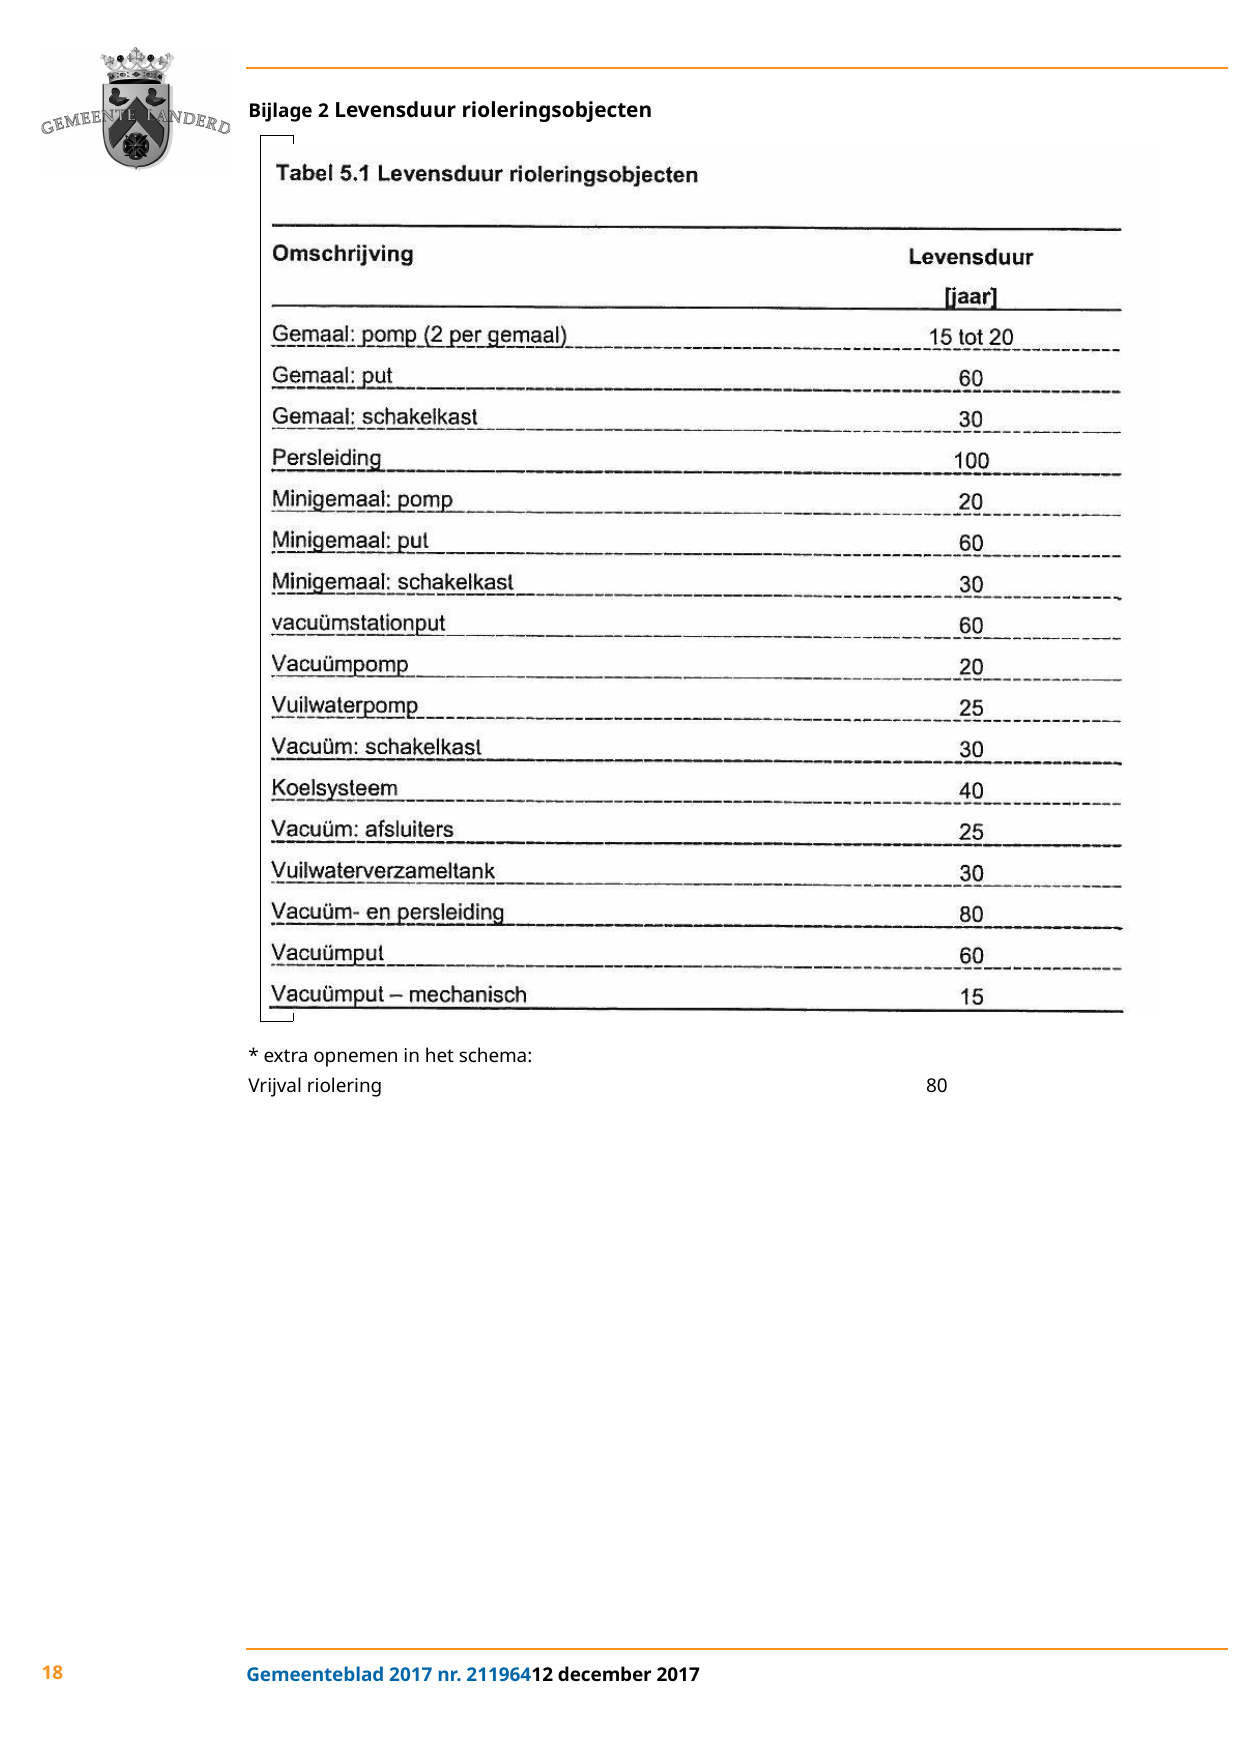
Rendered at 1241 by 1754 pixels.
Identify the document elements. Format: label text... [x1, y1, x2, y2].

table_header 80 [926, 1072, 1152, 1098]
table_header Vrijval riolering [248, 1072, 926, 1098]
picture [268, 144, 1155, 1013]
picture [41, 47, 231, 172]
text * extra opnemen in het schema: [248, 1043, 1152, 1068]
text Bijlage 2 Levensduur rioleringsobjecten [248, 95, 1152, 123]
